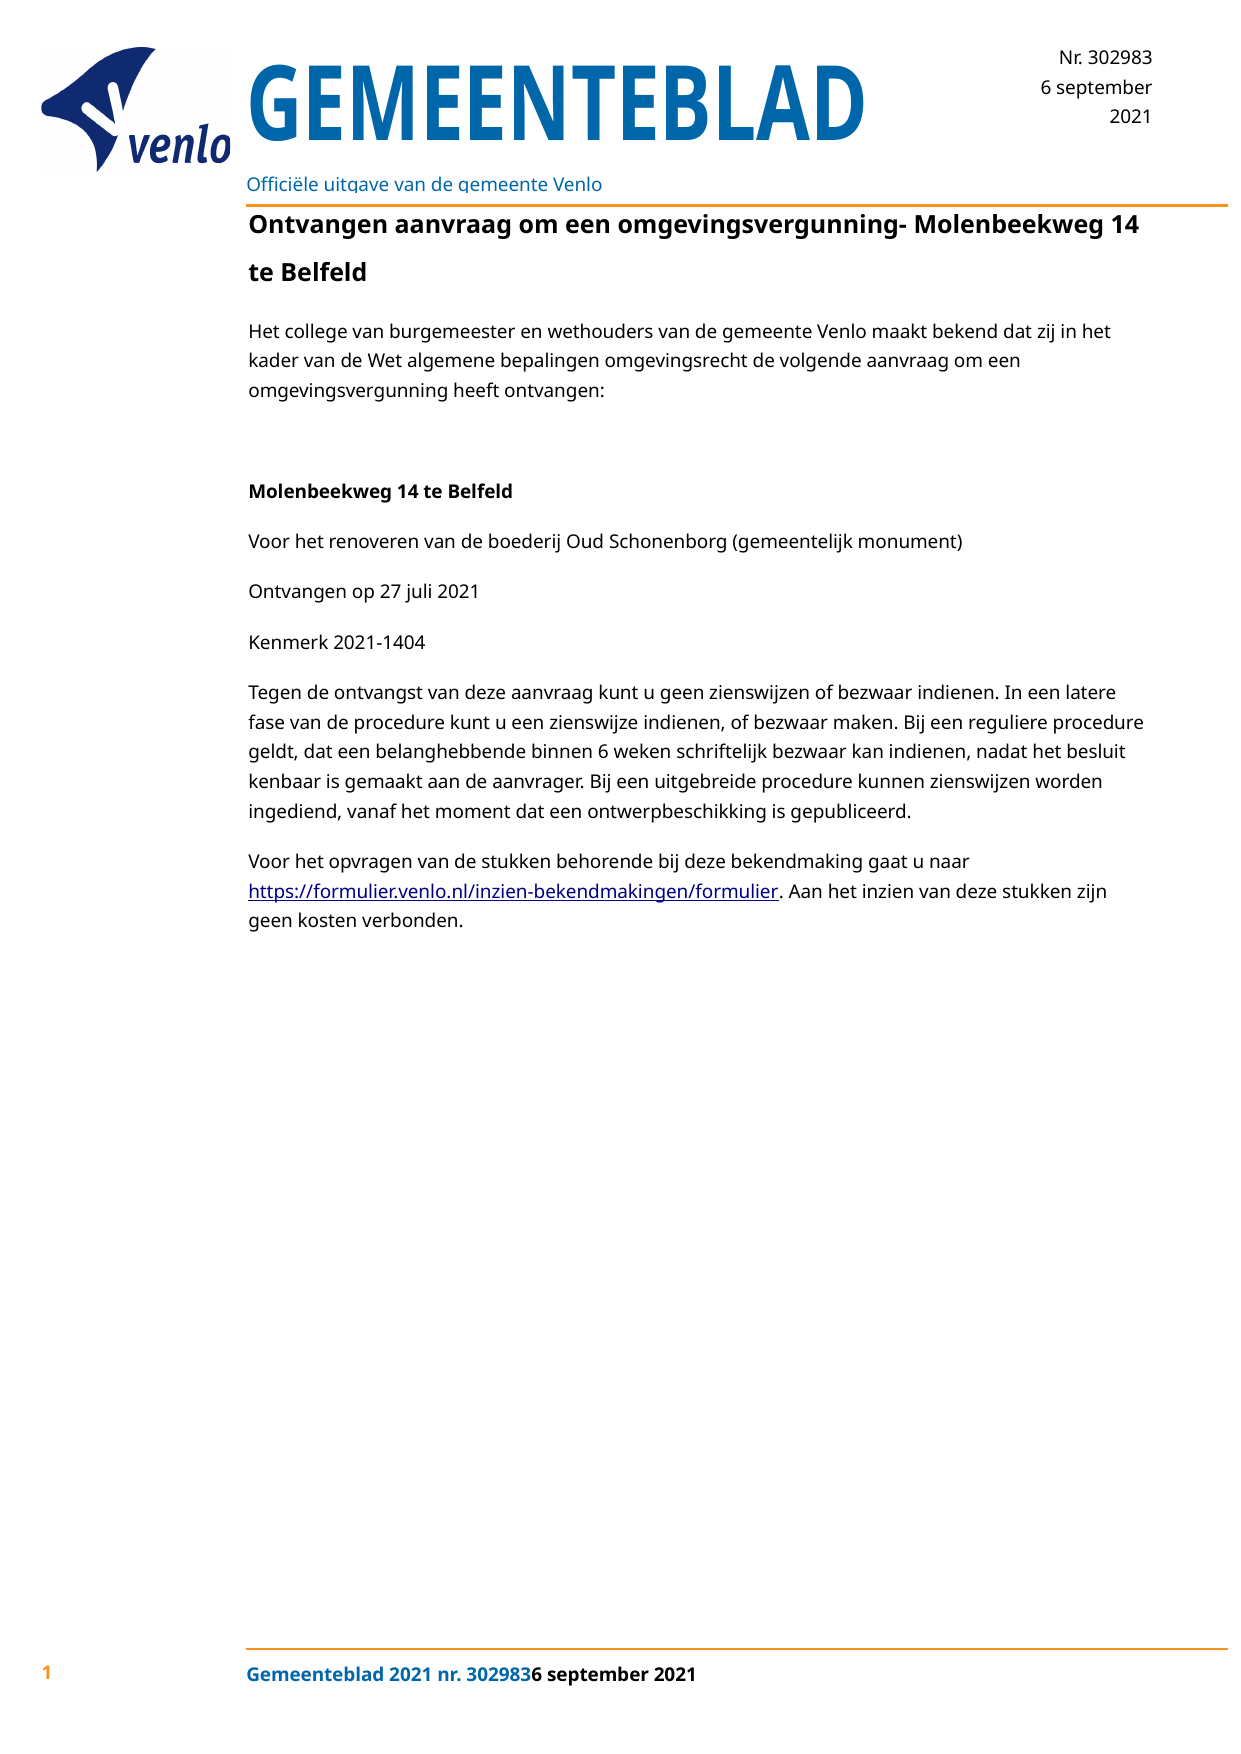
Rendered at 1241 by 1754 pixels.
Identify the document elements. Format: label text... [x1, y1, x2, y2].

text Voor het opvragen van de stukken behorende bij deze bekendmaking gaat u naar https://formulier.venlo.nl/inzien-bekendmakingen/formulier. Aan het inzien van deze stukken zijn geen kosten verbonden. [248, 848, 1152, 933]
picture [41, 47, 231, 172]
text Het college van burgemeester en wethouders van de gemeente Venlo maakt bekend dat zij in het kader van de Wet algemene bepalingen omgevingsrecht de volgende aanvraag om een omgevingsvergunning heeft ontvangen: [248, 318, 1152, 403]
text Kenmerk 2021-1404 [248, 629, 1152, 655]
text Ontvangen op 27 juli 2021 [248, 579, 1152, 604]
text Ontvangen aanvraag om een omgevingsvergunning- Molenbeekweg 14 te Belfeld [248, 207, 1152, 288]
text Tegen de ontvangst van deze aanvraag kunt u geen zienswijzen of bezwaar indienen. In een latere fase van de procedure kunt u een zienswijze indienen, of bezwaar maken. Bij een reguliere procedure geldt, dat een belanghebbende binnen 6 weken schriftelijk bezwaar kan indienen, nadat het besluit kenbaar is gemaakt aan de aanvrager. Bij een uitgebreide procedure kunnen zienswijzen worden ingediend, vanaf het moment dat een ontwerpbeschikking is gepubliceerd. [248, 679, 1152, 824]
text Molenbeekweg 14 te Belfeld [248, 478, 1152, 504]
text Voor het renoveren van de boederij Oud Schonenborg (gemeentelijk monument) [248, 528, 1152, 554]
